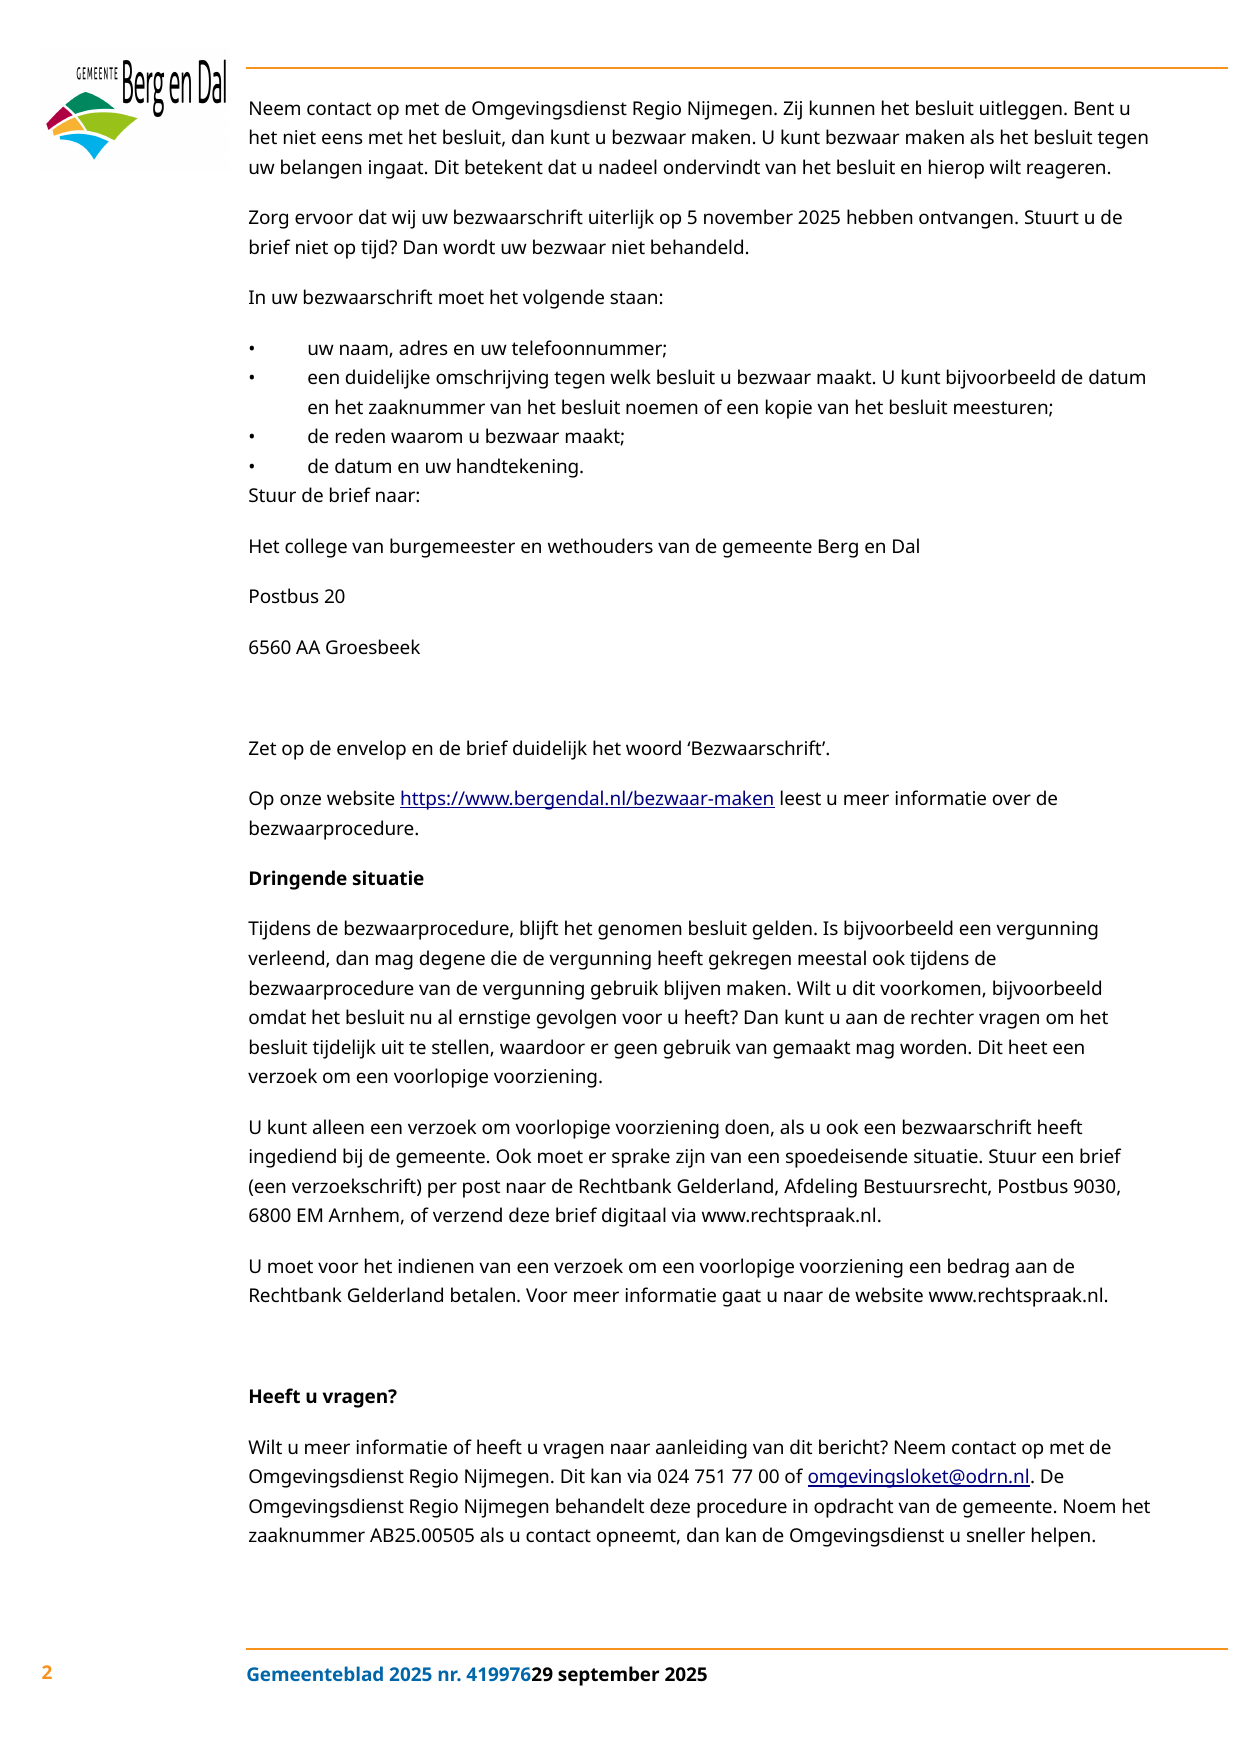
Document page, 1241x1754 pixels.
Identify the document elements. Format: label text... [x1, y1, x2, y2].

text Postbus 20 [248, 583, 1152, 609]
text Het college van burgemeester en wethouders van de gemeente Berg en Dal [248, 533, 1152, 559]
text U moet voor het indienen van een verzoek om een voorlopige voorziening een bedrag aan de Rechtbank Gelderland betalen. Voor meer informatie gaat u naar de website www.rechtspraak.nl. [248, 1253, 1152, 1308]
text Op onze website https://www.bergendal.nl/bezwaar-maken leest u meer informatie over de bezwaarprocedure. [248, 785, 1152, 841]
text Wilt u meer informatie of heeft u vragen naar aanleiding van dit bericht? Neem contact op met de Omgevingsdienst Regio Nijmegen. Dit kan via 024 751 77 00 of omgevingsloket@odrn.nl. De Omgevingsdienst Regio Nijmegen behandelt deze procedure in opdracht van de gemeente. Noem het zaaknummer AB25.00505 als u contact opneemt, dan kan de Omgevingsdienst u sneller helpen. [248, 1434, 1152, 1548]
text Tijdens de bezwaarprocedure, blijft het genomen besluit gelden. Is bijvoorbeeld een vergunning verleend, dan mag degene die de vergunning heeft gekregen meestal ook tijdens de bezwaarprocedure van de vergunning gebruik blijven maken. Wilt u dit voorkomen, bijvoorbeeld omdat het besluit nu al ernstige gevolgen voor u heeft? Dan kunt u aan de rechter vragen om het besluit tijdelijk uit te stellen, waardoor er geen gebruik van gemaakt mag worden. Dit heet een verzoek om een voorlopige voorziening. [248, 916, 1152, 1089]
picture [41, 47, 231, 172]
list een duidelijke omschrijving tegen welk besluit u bezwaar maakt. U kunt bijvoorbeeld de datum en het zaaknummer van het besluit noemen of een kopie van het besluit meesturen; [248, 364, 1152, 420]
text 6560 AA Groesbeek [248, 634, 1152, 660]
list de datum en uw handtekening. [248, 453, 1152, 479]
text Neem contact op met de Omgevingsdienst Regio Nijmegen. Zij kunnen het besluit uitleggen. Bent u het niet eens met het besluit, dan kunt u bezwaar maken. U kunt bezwaar maken als het besluit tegen uw belangen ingaat. Dit betekent dat u nadeel ondervindt van het besluit en hierop wilt reageren. [248, 95, 1152, 180]
text Stuur de brief naar: [248, 483, 1152, 508]
text Zorg ervoor dat wij uw bezwaarschrift uiterlijk op 5 november 2025 hebben ontvangen. Stuurt u de brief niet op tijd? Dan wordt uw bezwaar niet behandeld. [248, 204, 1152, 260]
list de reden waarom u bezwaar maakt; [248, 423, 1152, 449]
text Zet op de envelop en de brief duidelijk het woord ‘Bezwaarschrift’. [248, 735, 1152, 761]
text Dringende situatie [248, 865, 1152, 891]
text In uw bezwaarschrift moet het volgende staan: [248, 284, 1152, 310]
text Heeft u vragen? [248, 1383, 1152, 1409]
list uw naam, adres en uw telefoonnummer; [248, 335, 1152, 361]
text U kunt alleen een verzoek om voorlopige voorziening doen, als u ook een bezwaarschrift heeft ingediend bij de gemeente. Ook moet er sprake zijn van een spoedeisende situatie. Stuur een brief (een verzoekschrift) per post naar de Rechtbank Gelderland, Afdeling Bestuursrecht, Postbus 9030, 6800 EM Arnhem, of verzend deze brief digitaal via www.rechtspraak.nl. [248, 1114, 1152, 1228]
